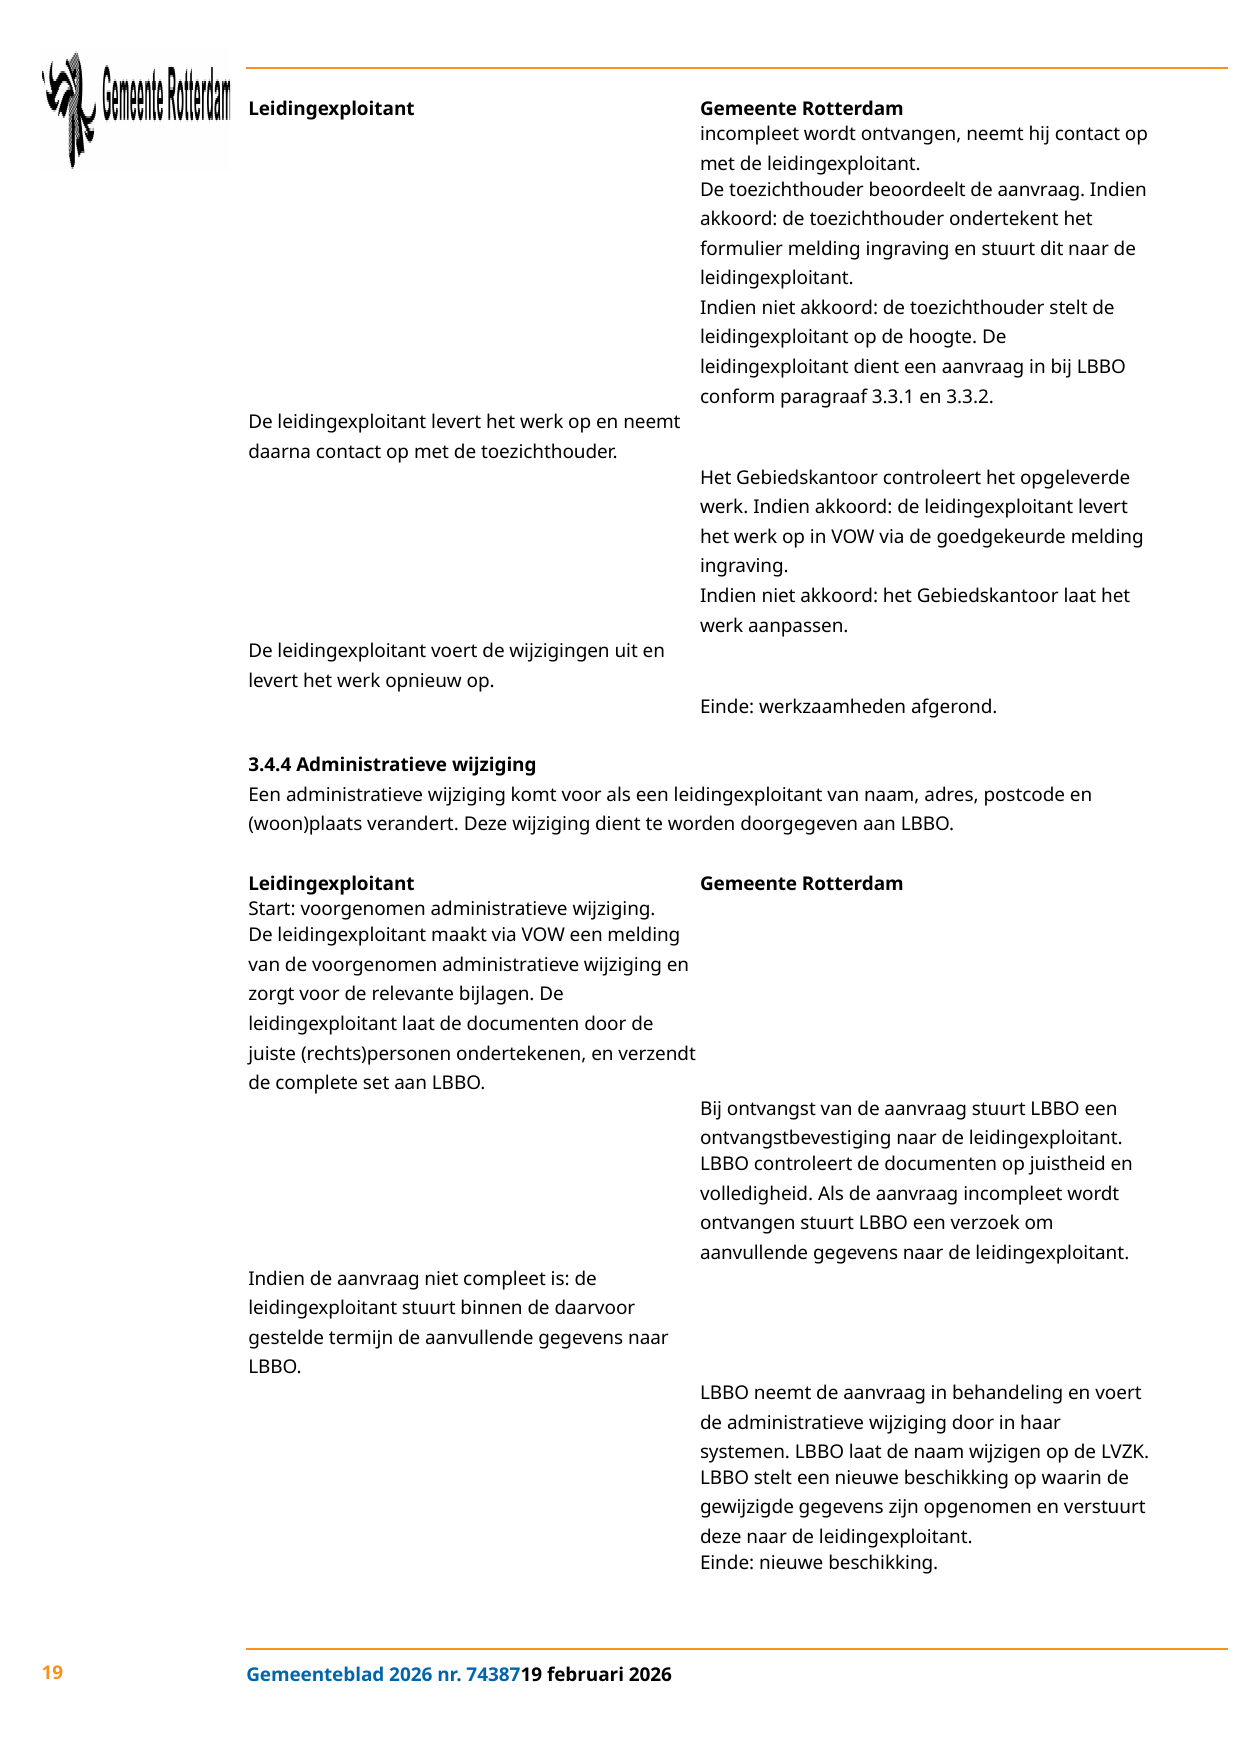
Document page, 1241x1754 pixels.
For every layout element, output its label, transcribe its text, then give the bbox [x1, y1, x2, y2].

table_cell [700, 638, 1152, 693]
table_cell De toezichthouder beoordeelt de aanvraag. Indien akkoord: de toezichthouder ondertekent het formulier melding ingraving en stuurt dit naar de leidingexploitant. Indien niet akkoord: de toezichthouder stelt de leidingexploitant op de hoogte. De leidingexploitant dient een aanvraag in bij LBBO conform paragraaf 3.3.1 en 3.3.2. [700, 176, 1152, 409]
table_cell Einde: nieuwe beschikking. [700, 1549, 1152, 1575]
text Een administratieve wijziging komt voor als een leidingexploitant van naam, adres, postcode en (woon)plaats verandert. Deze wijziging dient te worden doorgegeven aan LBBO. [248, 781, 1152, 836]
table_cell [248, 176, 700, 409]
table_cell [248, 1549, 700, 1575]
table_cell LBBO stelt een nieuwe beschikking op waarin de gewijzigde gegevens zijn opgenomen en verstuurt deze naar de leidingexploitant. [700, 1464, 1152, 1549]
table_cell Einde: werkzaamheden afgerond. [700, 693, 1152, 719]
table_cell [248, 1095, 700, 1150]
table_header Leidingexploitant [248, 870, 700, 896]
table_cell [248, 1379, 700, 1464]
table_header Gemeente Rotterdam [700, 95, 1152, 121]
table_cell Start: voorgenomen administratieve wijziging. [248, 896, 700, 921]
table_cell [248, 121, 700, 176]
table_cell Het Gebiedskantoor controleert het opgeleverde werk. Indien akkoord: de leidingexploitant levert het werk op in VOW via de goedgekeurde melding ingraving. Indien niet akkoord: het Gebiedskantoor laat het werk aanpassen. [700, 464, 1152, 638]
picture [41, 47, 231, 172]
text 3.4.4 Administratieve wijziging [248, 751, 1152, 777]
table_cell LBBO neemt de aanvraag in behandeling en voert de administratieve wijziging door in haar systemen. LBBO laat de naam wijzigen op de LVZK. [700, 1379, 1152, 1464]
table_cell [700, 921, 1152, 1095]
table_cell [700, 1265, 1152, 1379]
table_cell Indien de aanvraag niet compleet is: de leidingexploitant stuurt binnen de daarvoor gestelde termijn de aanvullende gegevens naar LBBO. [248, 1265, 700, 1379]
table_cell [248, 693, 700, 719]
table_cell LBBO controleert de documenten op juistheid en volledigheid. Als de aanvraag incompleet wordt ontvangen stuurt LBBO een verzoek om aanvullende gegevens naar de leidingexploitant. [700, 1150, 1152, 1265]
table_cell De leidingexploitant levert het werk op en neemt daarna contact op met de toezichthouder. [248, 409, 700, 464]
table_cell incompleet wordt ontvangen, neemt hij contact op met de leidingexploitant. [700, 121, 1152, 176]
table_cell [248, 1150, 700, 1265]
table_header Gemeente Rotterdam [700, 870, 1152, 896]
table_cell Bij ontvangst van de aanvraag stuurt LBBO een ontvangstbevestiging naar de leidingexploitant. [700, 1095, 1152, 1150]
table_cell [248, 464, 700, 638]
table_cell [248, 1464, 700, 1549]
table_cell De leidingexploitant voert de wijzigingen uit en levert het werk opnieuw op. [248, 638, 700, 693]
table_cell [700, 896, 1152, 921]
table_cell [700, 409, 1152, 464]
table_cell De leidingexploitant maakt via VOW een melding van de voorgenomen administratieve wijziging en zorgt voor de relevante bijlagen. De leidingexploitant laat de documenten door de juiste (rechts)personen ondertekenen, en verzendt de complete set aan LBBO. [248, 921, 700, 1095]
table_header Leidingexploitant [248, 95, 700, 121]
